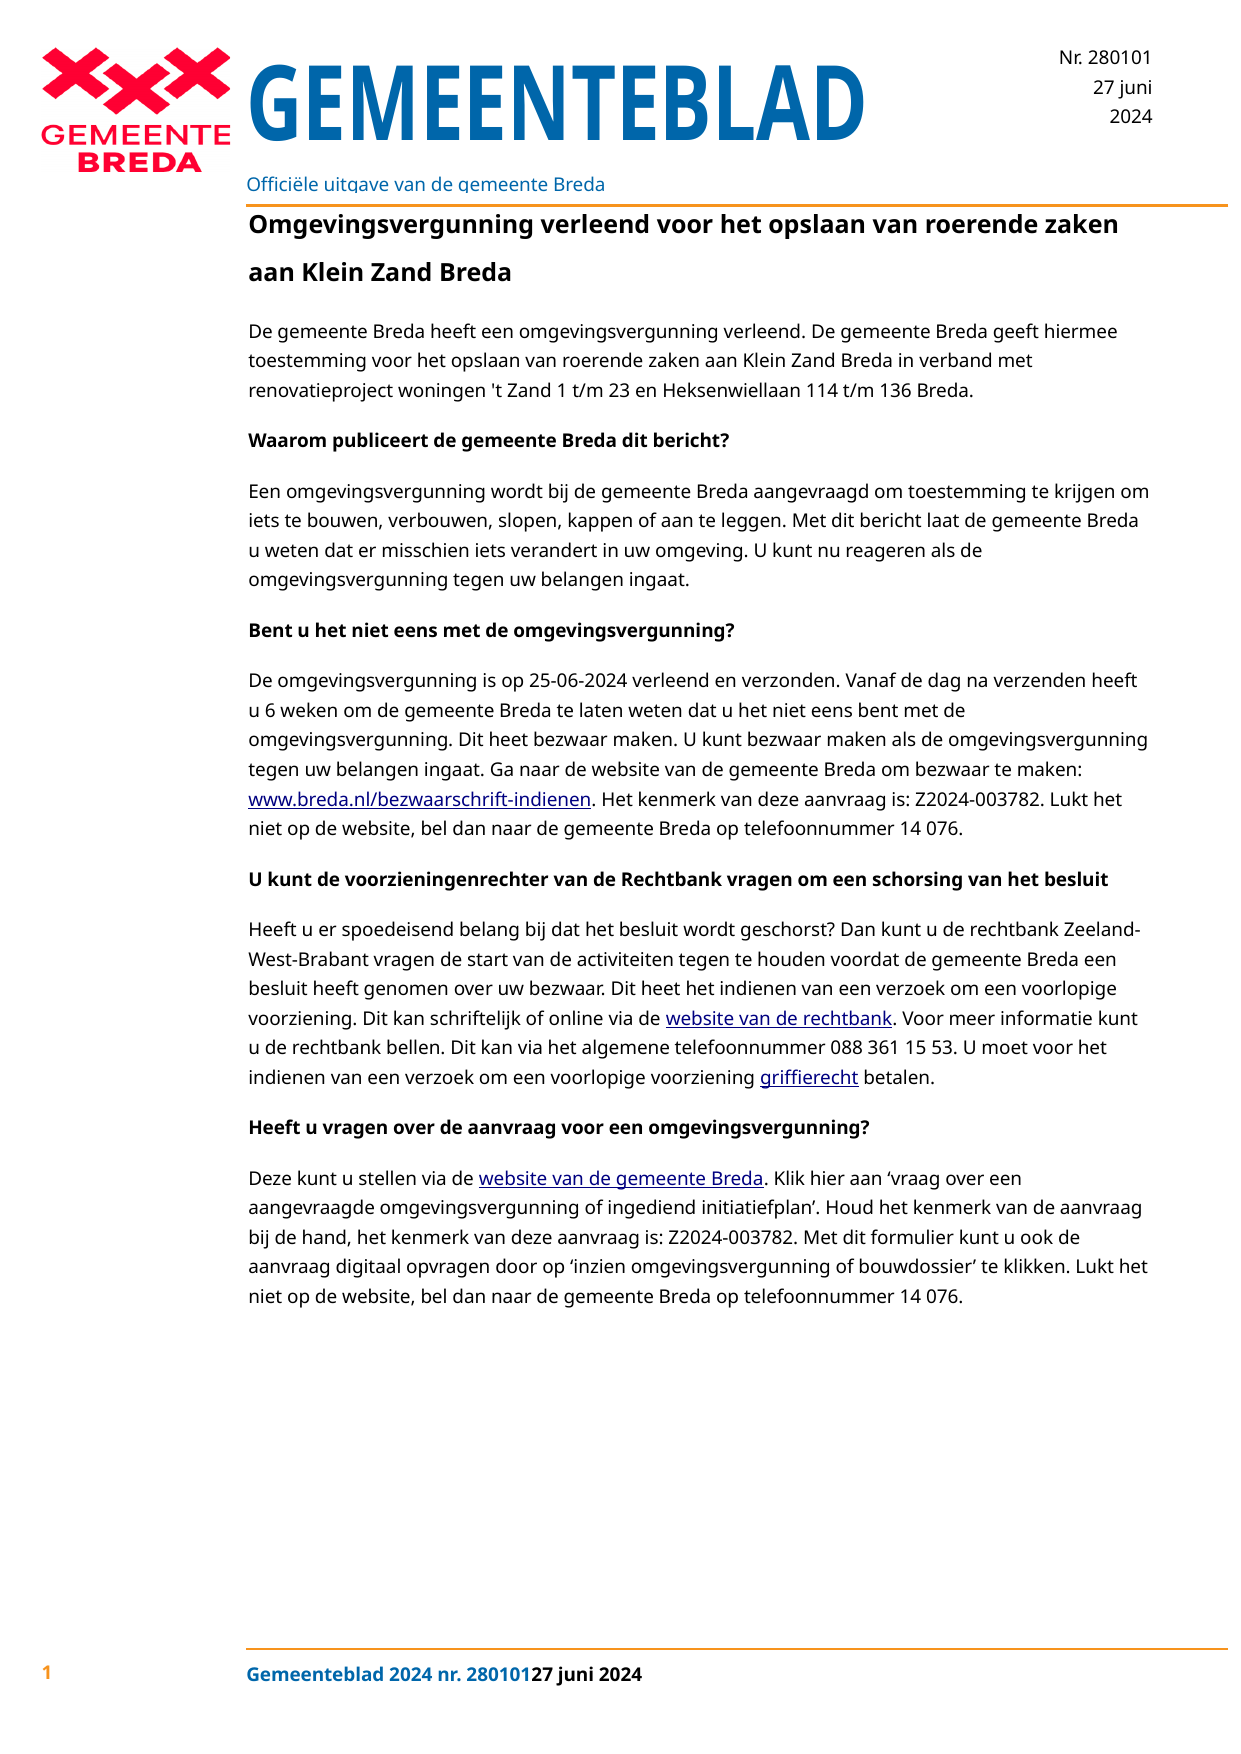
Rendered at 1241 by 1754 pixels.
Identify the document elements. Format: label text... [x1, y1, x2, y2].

text Heeft u vragen over de aanvraag voor een omgevingsvergunning? [248, 1114, 1152, 1140]
text Heeft u er spoedeisend belang bij dat het besluit wordt geschorst? Dan kunt u de rechtbank Zeeland-West-Brabant vragen de start van de activiteiten tegen te houden voordat de gemeente Breda een besluit heeft genomen over uw bezwaar. Dit heet het indienen van een verzoek om een voorlopige voorziening. Dit kan schriftelijk of online via de website van de rechtbank. Voor meer informatie kunt u de rechtbank bellen. Dit kan via het algemene telefoonnummer 088 361 15 53. U moet voor het indienen van een verzoek om een voorlopige voorziening griffierecht betalen. [248, 916, 1152, 1090]
text De gemeente Breda heeft een omgevingsvergunning verleend. De gemeente Breda geeft hiermee toestemming voor het opslaan van roerende zaken aan Klein Zand Breda in verband met renovatieproject woningen 't Zand 1 t/m 23 en Heksenwiellaan 114 t/m 136 Breda. [248, 318, 1152, 403]
text Omgevingsvergunning verleend voor het opslaan van roerende zaken aan Klein Zand Breda [248, 207, 1152, 288]
text De omgevingsvergunning is op 25-06-2024 verleend en verzonden. Vanaf de dag na verzenden heeft u 6 weken om de gemeente Breda te laten weten dat u het niet eens bent met de omgevingsvergunning. Dit heet bezwaar maken. U kunt bezwaar maken als de omgevingsvergunning tegen uw belangen ingaat. Ga naar de website van de gemeente Breda om bezwaar te maken: www.breda.nl/bezwaarschrift-indienen. Het kenmerk van deze aanvraag is: Z2024-003782. Lukt het niet op de website, bel dan naar de gemeente Breda op telefoonnummer 14 076. [248, 667, 1152, 841]
text Bent u het niet eens met de omgevingsvergunning? [248, 617, 1152, 643]
picture [41, 47, 231, 172]
text Waarom publiceert de gemeente Breda dit bericht? [248, 427, 1152, 453]
text U kunt de voorzieningenrechter van de Rechtbank vragen om een schorsing van het besluit [248, 866, 1152, 892]
text Een omgevingsvergunning wordt bij de gemeente Breda aangevraagd om toestemming te krijgen om iets te bouwen, verbouwen, slopen, kappen of aan te leggen. Met dit bericht laat de gemeente Breda u weten dat er misschien iets verandert in uw omgeving. U kunt nu reageren als de omgevingsvergunning tegen uw belangen ingaat. [248, 478, 1152, 592]
text Deze kunt u stellen via de website van de gemeente Breda. Klik hier aan ‘vraag over een aangevraagde omgevingsvergunning of ingediend initiatiefplan’. Houd het kenmerk van de aanvraag bij de hand, het kenmerk van deze aanvraag is: Z2024-003782. Met dit formulier kunt u ook de aanvraag digitaal opvragen door op ‘inzien omgevingsvergunning of bouwdossier’ te klikken. Lukt het niet op de website, bel dan naar de gemeente Breda op telefoonnummer 14 076. [248, 1165, 1152, 1309]
